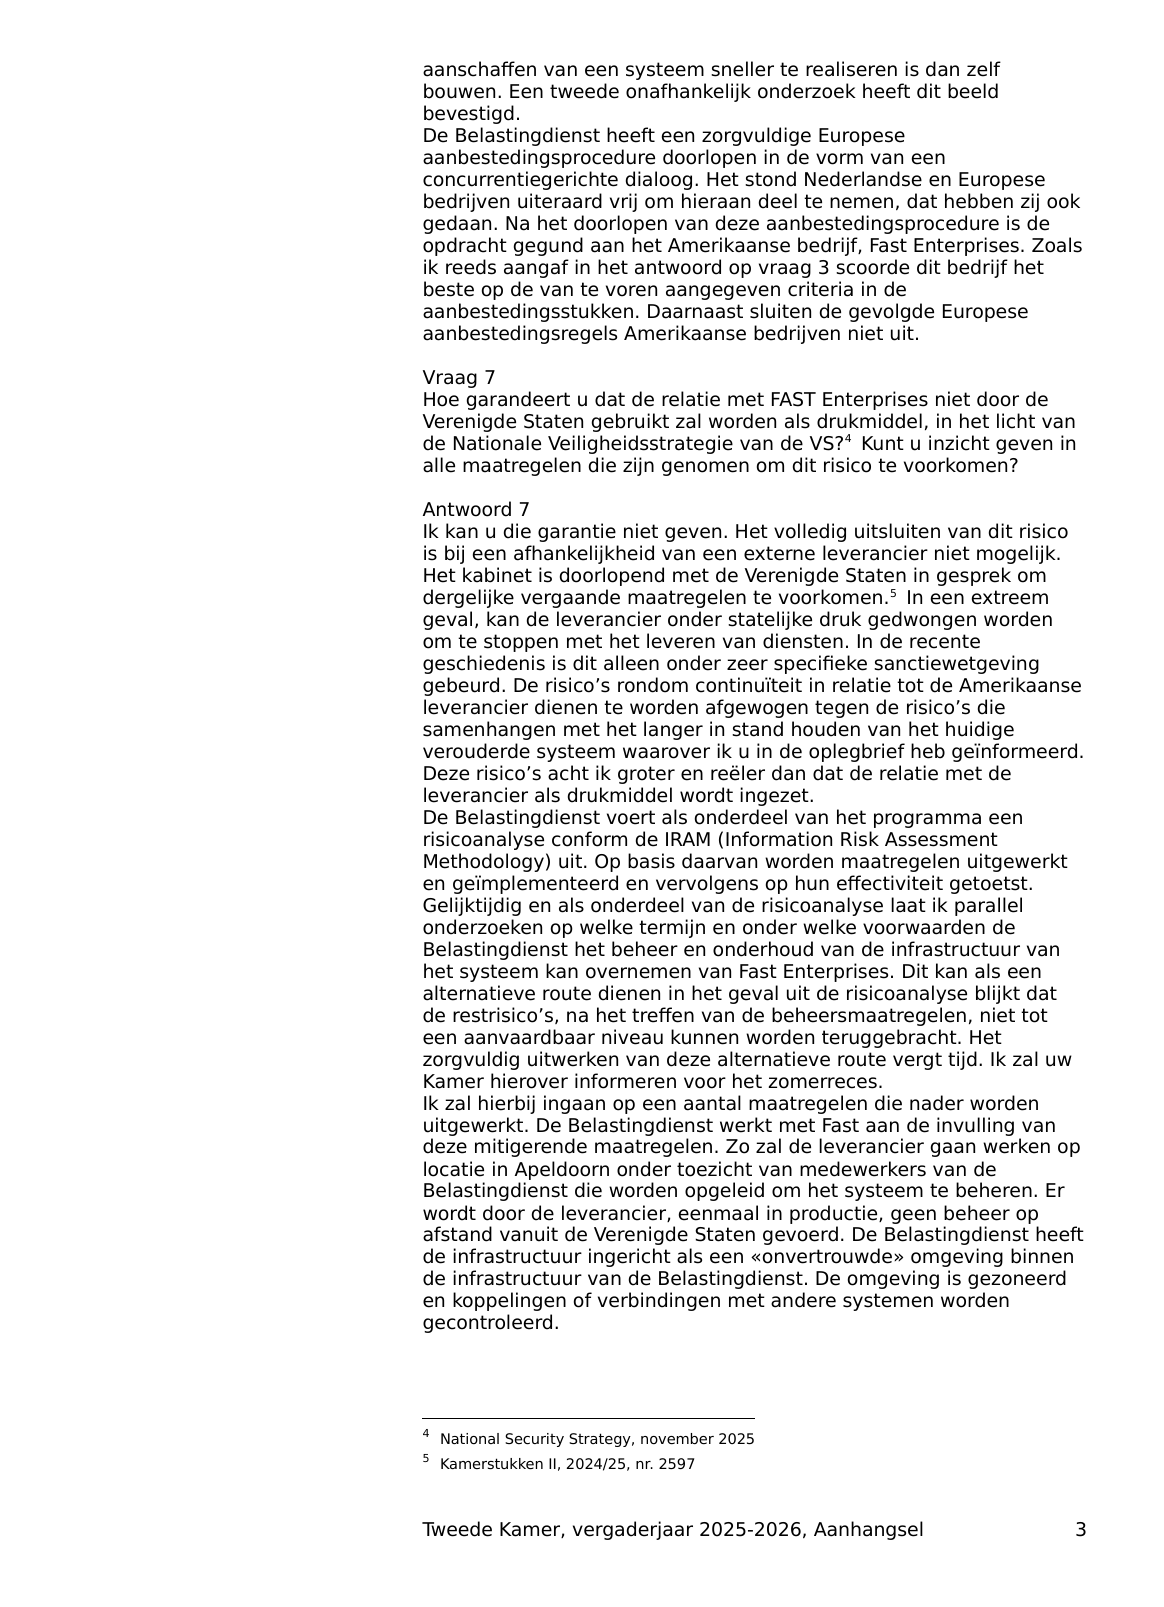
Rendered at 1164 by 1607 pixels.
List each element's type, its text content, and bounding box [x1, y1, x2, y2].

text Hoe garandeert u dat de relatie met FAST Enterprises niet door de Verenigde Staten gebruikt zal worden als drukmiddel, in het licht van de Nationale Veiligheidsstrategie van de VS? Kunt u inzicht geven in alle maatregelen die zijn genomen om dit risico te voorkomen? [422, 389, 1087, 477]
text De Belastingdienst heeft een zorgvuldige Europese aanbestedingsprocedure doorlopen in de vorm van een concurrentiegerichte dialoog. Het stond Nederlandse en Europese bedrijven uiteraard vrij om hieraan deel te nemen, dat hebben zij ook gedaan. Na het doorlopen van deze aanbestedingsprocedure is de opdracht gegund aan het Amerikaanse bedrijf, Fast Enterprises. Zoals ik reeds aangaf in het antwoord op vraag 3 scoorde dit bedrijf het beste op de van te voren aangegeven criteria in de aanbestedingsstukken. Daarnaast sluiten de gevolgde Europese aanbestedingsregels Amerikaanse bedrijven niet uit. [422, 125, 1087, 345]
text Ik kan u die garantie niet geven. Het volledig uitsluiten van dit risico is bij een afhankelijkheid van een externe leverancier niet mogelijk. Het kabinet is doorlopend met de Verenigde Staten in gesprek om dergelijke vergaande maatregelen te voorkomen. In een extreem geval, kan de leverancier onder statelijke druk gedwongen worden om te stoppen met het leveren van diensten. In de recente geschiedenis is dit alleen onder zeer specifieke sanctiewetgeving gebeurd. De risico’s rondom continuïteit in relatie tot de Amerikaanse leverancier dienen te worden afgewogen tegen de risico’s die samenhangen met het langer in stand houden van het huidige verouderde systeem waarover ik u in de oplegbrief heb geïnformeerd. Deze risico’s acht ik groter en reëler dan dat de relatie met de leverancier als drukmiddel wordt ingezet. [422, 521, 1087, 807]
text Kamerstukken II, 2024/25, nr. 2597 [422, 1452, 1087, 1474]
text Ik zal hierbij ingaan op een aantal maatregelen die nader worden uitgewerkt. De Belastingdienst werkt met Fast aan de invulling van deze mitigerende maatregelen. Zo zal de leverancier gaan werken op locatie in Apeldoorn onder toezicht van medewerkers van de Belastingdienst die worden opgeleid om het systeem te beheren. Er wordt door de leverancier, eenmaal in productie, geen beheer op afstand vanuit de Verenigde Staten gevoerd. De Belastingdienst heeft de infrastructuur ingericht als een «onvertrouwde» omgeving binnen de infrastructuur van de Belastingdienst. De omgeving is gezoneerd en koppelingen of verbindingen met andere systemen worden gecontroleerd. [422, 1092, 1087, 1334]
text Vraag 7 [422, 367, 1087, 389]
text Antwoord 7 [422, 499, 1087, 521]
text aanschaffen van een systeem sneller te realiseren is dan zelf bouwen. Een tweede onafhankelijk onderzoek heeft dit beeld bevestigd. [422, 59, 1087, 125]
text De Belastingdienst voert als onderdeel van het programma een risicoanalyse conform de IRAM (Information Risk Assessment Methodology) uit. Op basis daarvan worden maatregelen uitgewerkt en geïmplementeerd en vervolgens op hun effectiviteit getoetst. Gelijktijdig en als onderdeel van de risicoanalyse laat ik parallel onderzoeken op welke termijn en onder welke voorwaarden de Belastingdienst het beheer en onderhoud van de infrastructuur van het systeem kan overnemen van Fast Enterprises. Dit kan als een alternatieve route dienen in het geval uit de risicoanalyse blijkt dat de restrisico’s, na het treffen van de beheersmaatregelen, niet tot een aanvaardbaar niveau kunnen worden teruggebracht. Het zorgvuldig uitwerken van deze alternatieve route vergt tijd. Ik zal uw Kamer hierover informeren voor het zomerreces. [422, 807, 1087, 1092]
text National Security Strategy, november 2025 [422, 1427, 1087, 1449]
